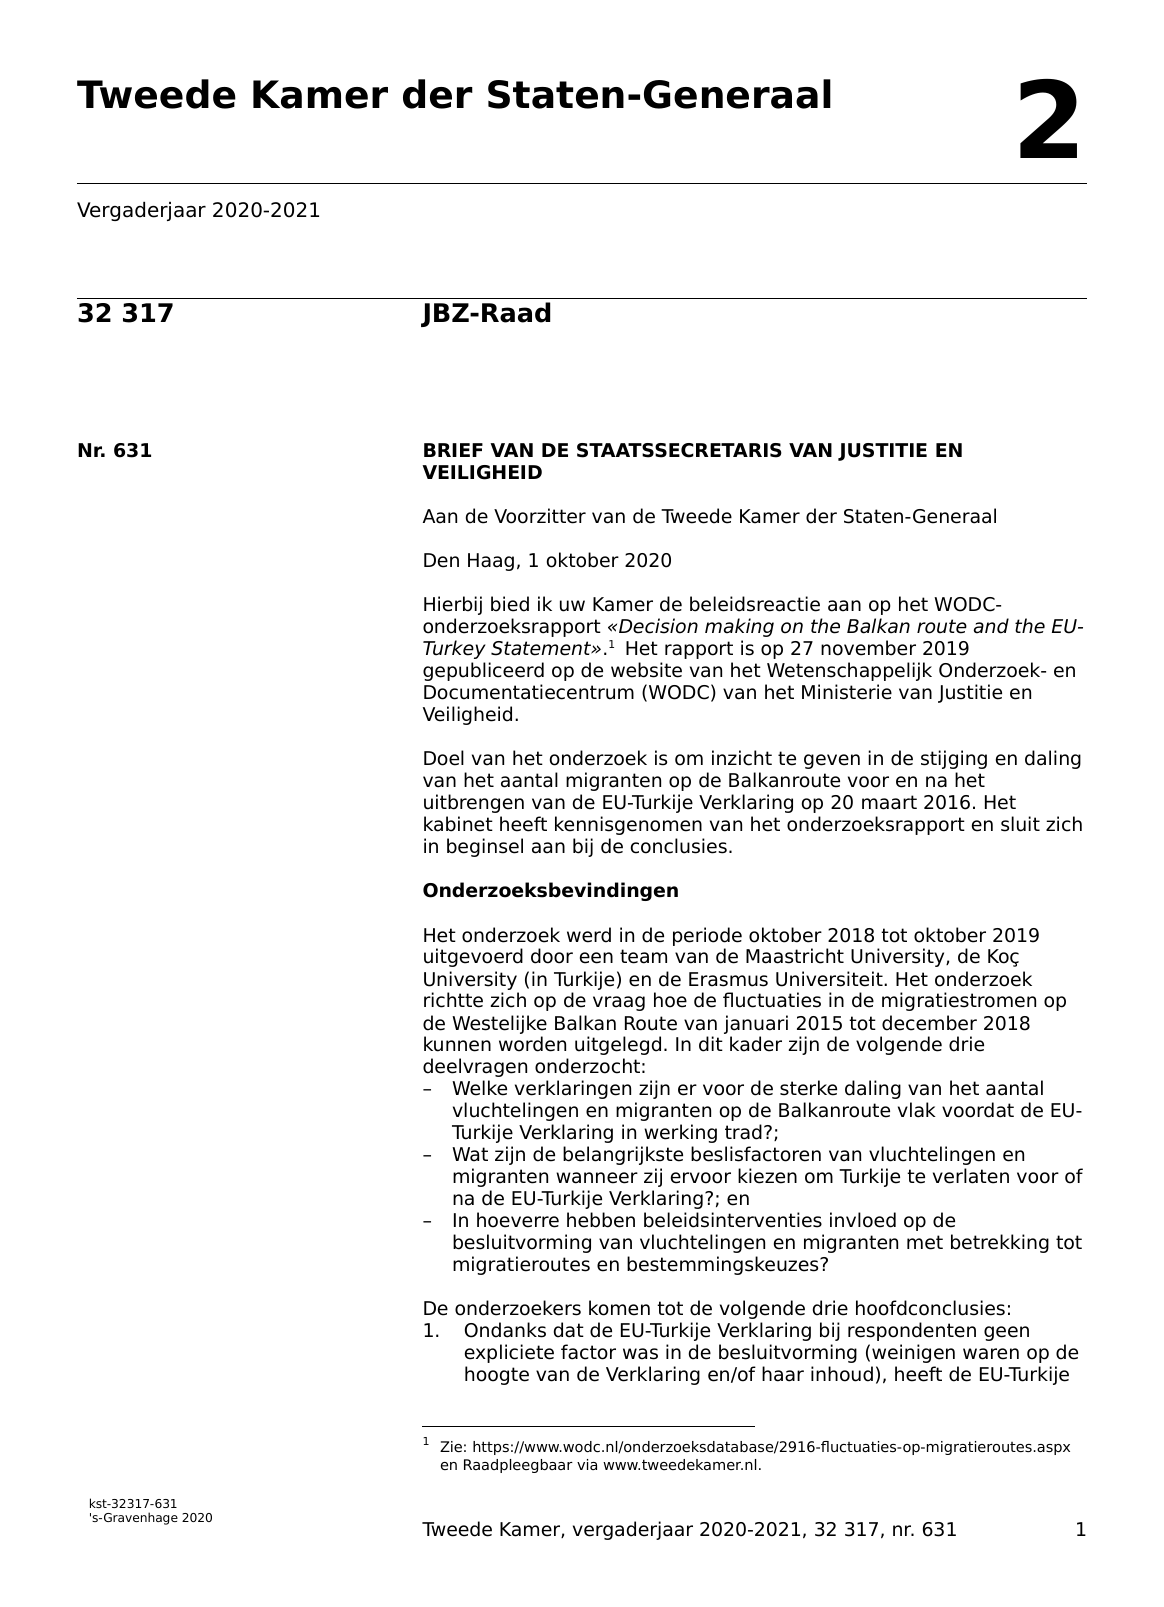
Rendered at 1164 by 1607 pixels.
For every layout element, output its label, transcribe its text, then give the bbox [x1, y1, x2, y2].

table_cell Vergaderjaar 2020-2021 [77, 184, 1087, 298]
text Aan de Voorzitter van de Tweede Kamer der Staten-Generaal [422, 506, 1087, 528]
text Het onderzoek werd in de periode oktober 2018 tot oktober 2019 uitgevoerd door een team van de Maastricht University, de Koç University (in Turkije) en de Erasmus Universiteit. Het onderzoek richtte zich op de vraag hoe de fluctuaties in de migratiestromen op de Westelijke Balkan Route van januari 2015 tot december 2018 kunnen worden uitgelegd. In dit kader zijn de volgende drie deelvragen onderzocht: [422, 924, 1087, 1078]
text – In hoeverre hebben beleidsinterventies invloed op de besluitvorming van vluchtelingen en migranten met betrekking tot migratieroutes en bestemmingskeuzes? [422, 1210, 1087, 1276]
text 1. Ondanks dat de EU-Turkije Verklaring bij respondenten geen expliciete factor was in de besluitvorming (weinigen waren op de hoogte van de Verklaring en/of haar inhoud), heeft de EU-Turkije [422, 1320, 1087, 1386]
text Zie: https://www.wodc.nl/onderzoeksdatabase/2916-fluctuaties-op-migratieroutes.aspx en Raadpleegbaar via www.tweedekamer.nl. [422, 1435, 1087, 1474]
table_header 2 [886, 59, 1087, 183]
text De onderzoekers komen tot de volgende drie hoofdconclusies: [422, 1298, 1087, 1320]
subtitle Onderzoeksbevindingen [422, 880, 1087, 902]
text Hierbij bied ik uw Kamer de beleidsreactie aan op het WODC-onderzoeksrapport «Decision making on the Balkan route and the EU-Turkey Statement». Het rapport is op 27 november 2019 gepubliceerd op de website van het Wetenschappelijk Onderzoek- en Documentatiecentrum (WODC) van het Ministerie van Justitie en Veiligheid. [422, 594, 1087, 726]
subtitle 32 317 JBZ-Raad [77, 299, 1087, 329]
text – Welke verklaringen zijn er voor de sterke daling van het aantal vluchtelingen en migranten op de Balkanroute vlak voordat de EU-Turkije Verklaring in werking trad?; [422, 1078, 1087, 1144]
text Doel van het onderzoek is om inzicht te geven in de stijging en daling van het aantal migranten op de Balkanroute voor en na het uitbrengen van de EU-Turkije Verklaring op 20 maart 2016. Het kabinet heeft kennisgenomen van het onderzoeksrapport en sluit zich in beginsel aan bij de conclusies. [422, 748, 1087, 858]
text – Wat zijn de belangrijkste beslisfactoren van vluchtelingen en migranten wanneer zij ervoor kiezen om Turkije te verlaten voor of na de EU-Turkije Verklaring?; en [422, 1144, 1087, 1210]
text kst-32317-631 [88, 1497, 323, 1511]
table_header Tweede Kamer der Staten-Generaal [77, 59, 886, 183]
text Den Haag, 1 oktober 2020 [422, 550, 1087, 572]
text 's-Gravenhage 2020 [88, 1511, 323, 1525]
subtitle Nr. 631 BRIEF VAN DE STAATSSECRETARIS VAN JUSTITIE EN VEILIGHEID [77, 440, 1087, 484]
